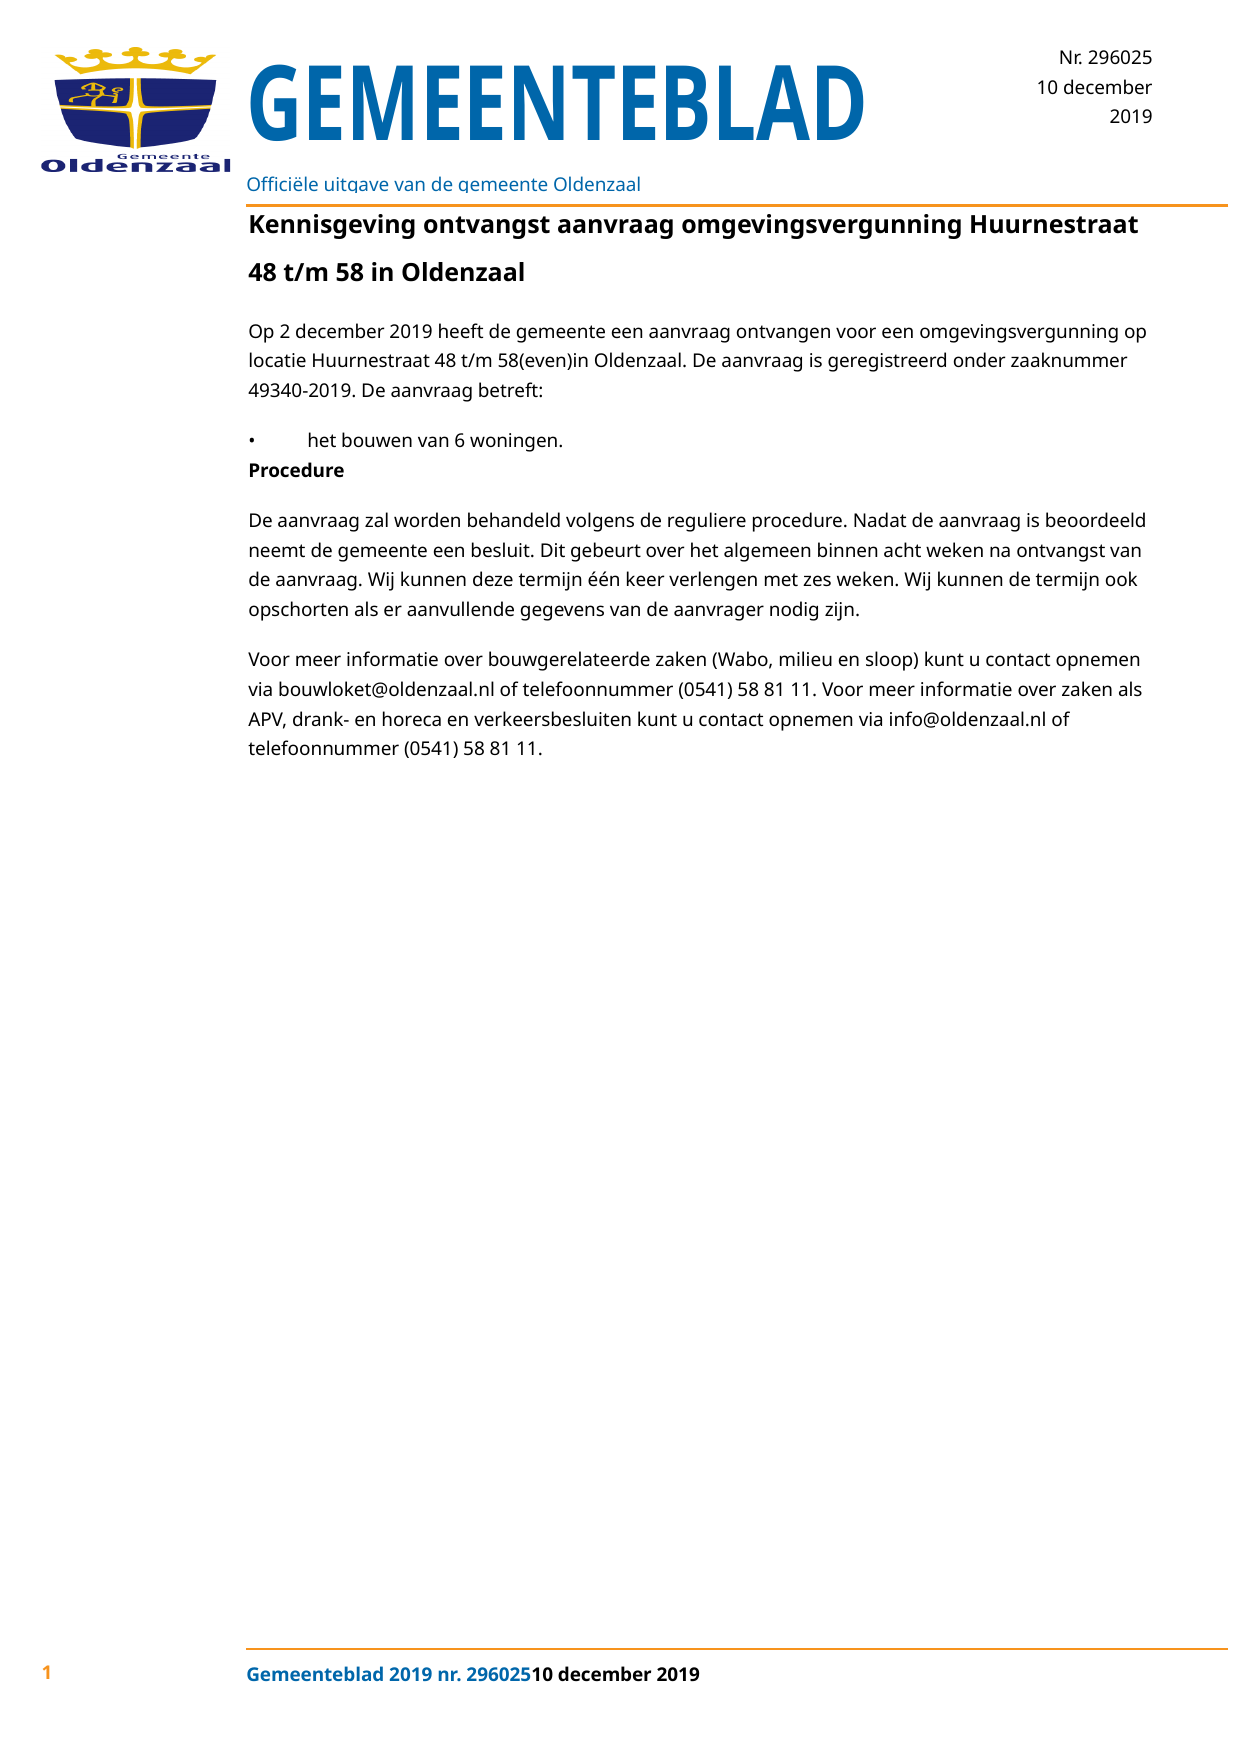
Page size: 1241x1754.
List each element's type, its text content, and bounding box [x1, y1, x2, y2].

text Kennisgeving ontvangst aanvraag omgevingsvergunning Huurnestraat 48 t/m 58 in Oldenzaal [248, 207, 1152, 288]
text De aanvraag zal worden behandeld volgens de reguliere procedure. Nadat de aanvraag is beoordeeld neemt de gemeente een besluit. Dit gebeurt over het algemeen binnen acht weken na ontvangst van de aanvraag. Wij kunnen deze termijn één keer verlengen met zes weken. Wij kunnen de termijn ook opschorten als er aanvullende gegevens van de aanvrager nodig zijn. [248, 507, 1152, 622]
text Procedure [248, 457, 1152, 483]
list het bouwen van 6 woningen. [248, 427, 1152, 453]
picture [41, 47, 231, 172]
text Voor meer informatie over bouwgerelateerde zaken (Wabo, milieu en sloop) kunt u contact opnemen via bouwloket@oldenzaal.nl of telefoonnummer (0541) 58 81 11. Voor meer informatie over zaken als APV, drank- en horeca en verkeersbesluiten kunt u contact opnemen via info@oldenzaal.nl of telefoonnummer (0541) 58 81 11. [248, 647, 1152, 761]
text Op 2 december 2019 heeft de gemeente een aanvraag ontvangen voor een omgevingsvergunning op locatie Huurnestraat 48 t/m 58(even)in Oldenzaal. De aanvraag is geregistreerd onder zaaknummer 49340-2019. De aanvraag betreft: [248, 318, 1152, 403]
